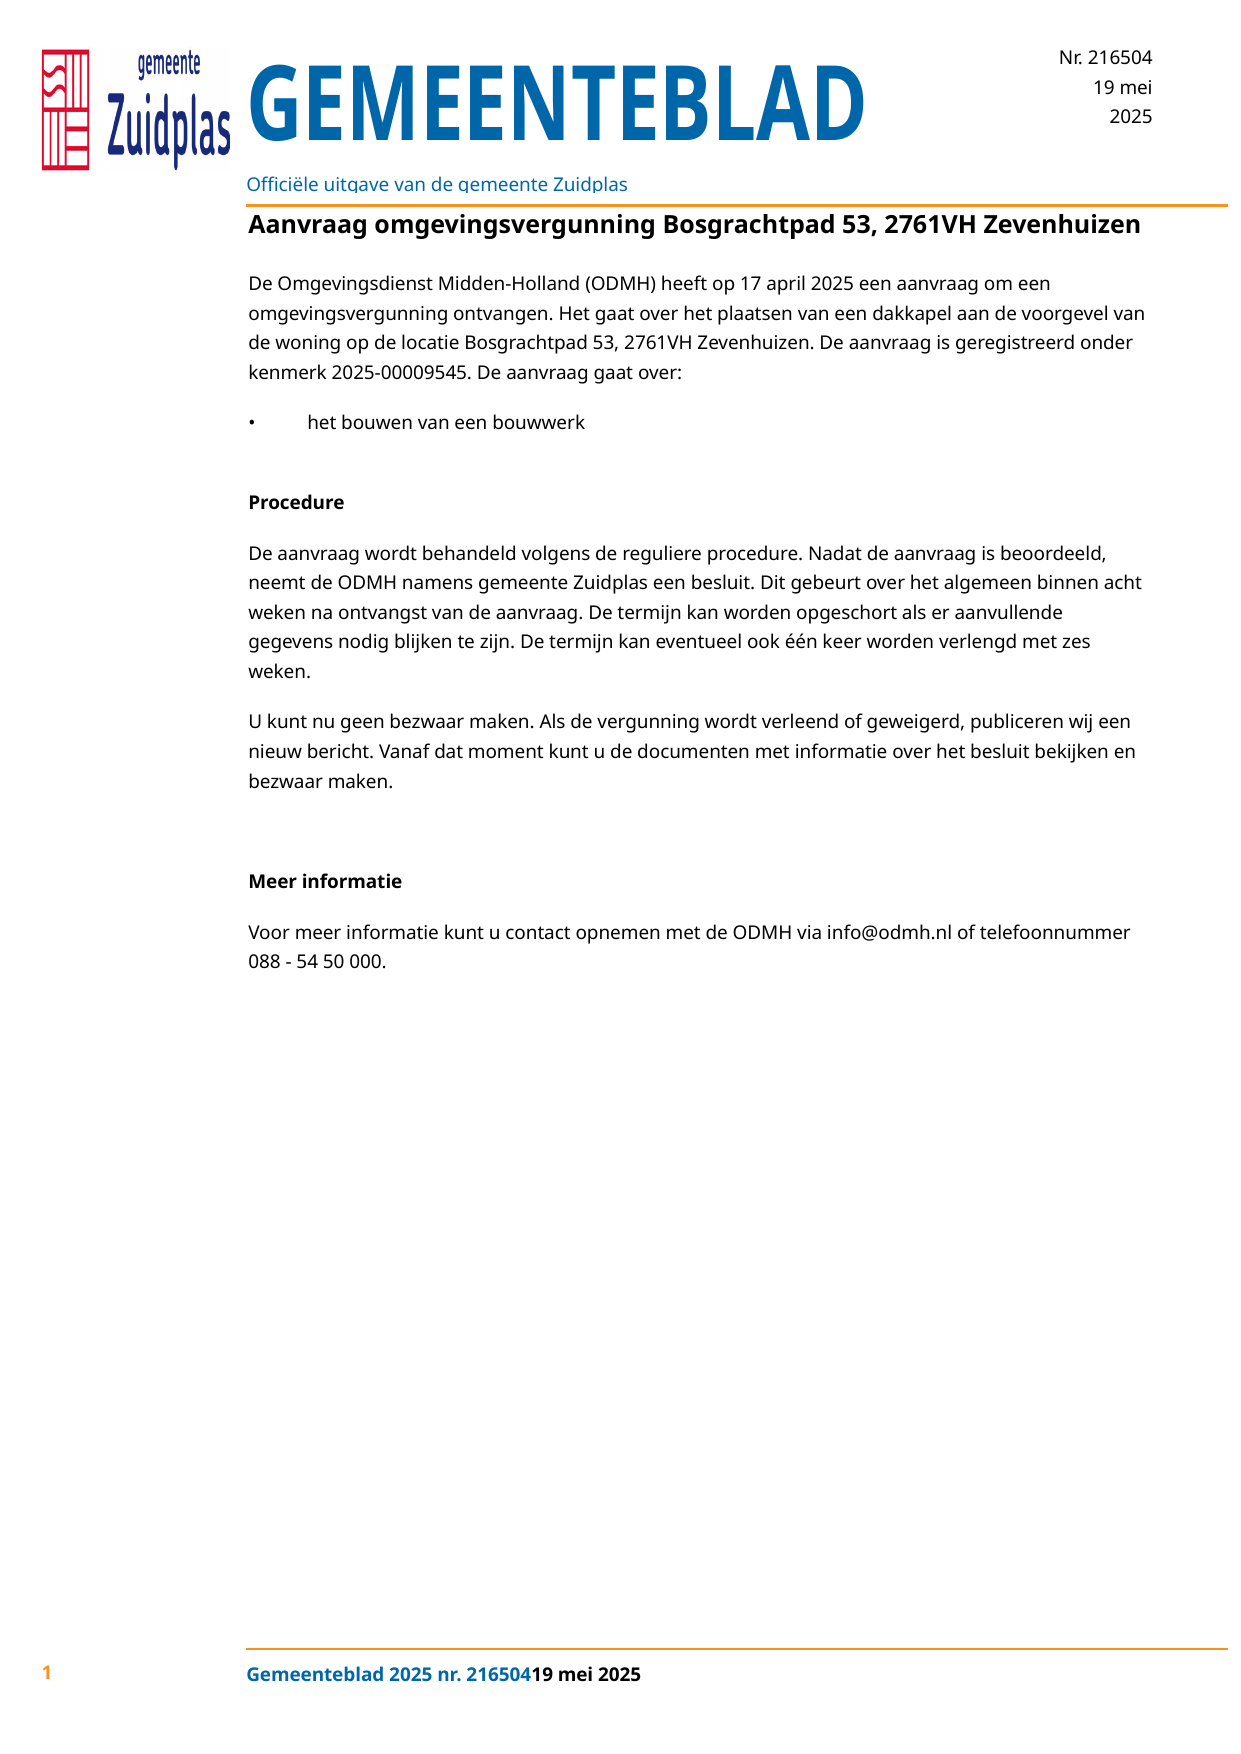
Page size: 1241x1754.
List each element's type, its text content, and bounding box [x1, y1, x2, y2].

text Aanvraag omgevingsvergunning Bosgrachtpad 53, 2761VH Zevenhuizen [248, 207, 1152, 241]
text De Omgevingsdienst Midden-Holland (ODMH) heeft op 17 april 2025 een aanvraag om een omgevingsvergunning ontvangen. Het gaat over het plaatsen van een dakkapel aan de voorgevel van de woning op de locatie Bosgrachtpad 53, 2761VH Zevenhuizen. De aanvraag is geregistreerd onder kenmerk 2025-00009545. De aanvraag gaat over: [248, 270, 1152, 385]
text Procedure [248, 489, 1152, 515]
list het bouwen van een bouwwerk [248, 409, 1152, 435]
text U kunt nu geen bezwaar maken. Als de vergunning wordt verleend of geweigerd, publiceren wij een nieuw bericht. Vanaf dat moment kunt u de documenten met informatie over het besluit bekijken en bezwaar maken. [248, 709, 1152, 793]
picture [41, 47, 231, 172]
text Meer informatie [248, 869, 1152, 894]
text De aanvraag wordt behandeld volgens de reguliere procedure. Nadat de aanvraag is beoordeeld, neemt de ODMH namens gemeente Zuidplas een besluit. Dit gebeurt over het algemeen binnen acht weken na ontvangst van de aanvraag. De termijn kan worden opgeschort als er aanvullende gegevens nodig blijken te zijn. De termijn kan eventueel ook één keer worden verlengd met zes weken. [248, 540, 1152, 684]
text Voor meer informatie kunt u contact opnemen met de ODMH via info@odmh.nl of telefoonnummer 088 - 54 50 000. [248, 919, 1152, 974]
